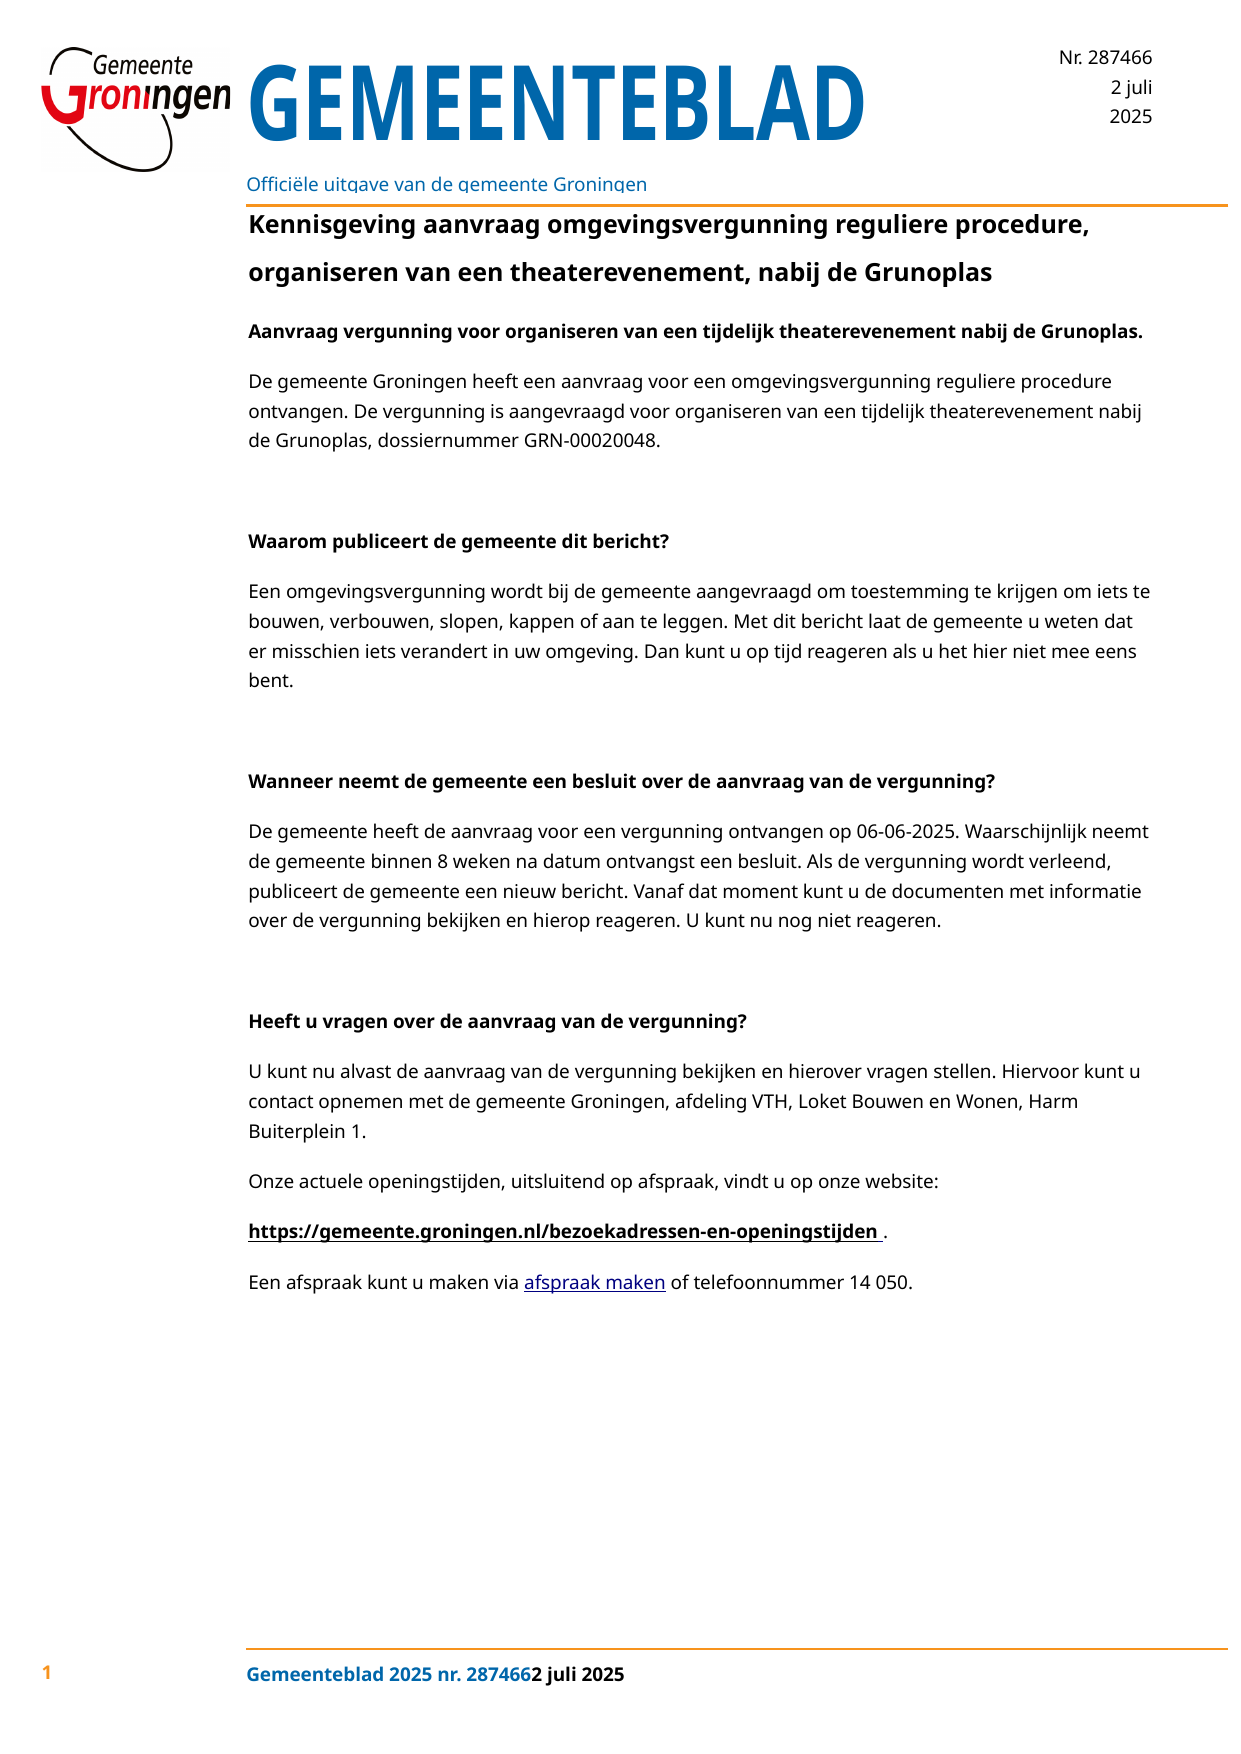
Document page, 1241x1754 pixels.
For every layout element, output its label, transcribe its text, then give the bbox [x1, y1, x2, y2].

text De gemeente Groningen heeft een aanvraag voor een omgevingsvergunning reguliere procedure ontvangen. De vergunning is aangevraagd voor organiseren van een tijdelijk theaterevenement nabij de Grunoplas, dossiernummer GRN-00020048. [248, 368, 1152, 453]
text https://gemeente.groningen.nl/bezoekadressen-en-openingstijden . [248, 1219, 1152, 1244]
text Wanneer neemt de gemeente een besluit over de aanvraag van de vergunning? [248, 768, 1152, 794]
picture [41, 47, 231, 172]
text Een omgevingsvergunning wordt bij de gemeente aangevraagd om toestemming te krijgen om iets te bouwen, verbouwen, slopen, kappen of aan te leggen. Met dit bericht laat de gemeente u weten dat er misschien iets verandert in uw omgeving. Dan kunt u op tijd reageren als u het hier niet mee eens bent. [248, 579, 1152, 693]
text Onze actuele openingstijden, uitsluitend op afspraak, vindt u op onze website: [248, 1168, 1152, 1194]
text Aanvraag vergunning voor organiseren van een tijdelijk theaterevenement nabij de Grunoplas. [248, 318, 1152, 344]
text Kennisgeving aanvraag omgevingsvergunning reguliere procedure, organiseren van een theaterevenement, nabij de Grunoplas [248, 207, 1152, 288]
text Heeft u vragen over de aanvraag van de vergunning? [248, 1008, 1152, 1034]
text De gemeente heeft de aanvraag voor een vergunning ontvangen op 06-06-2025. Waarschijnlijk neemt de gemeente binnen 8 weken na datum ontvangst een besluit. Als de vergunning wordt verleend, publiceert de gemeente een nieuw bericht. Vanaf dat moment kunt u de documenten met informatie over de vergunning bekijken en hierop reageren. U kunt nu nog niet reageren. [248, 819, 1152, 933]
text Een afspraak kunt u maken via afspraak maken of telefoonnummer 14 050. [248, 1269, 1152, 1295]
text Waarom publiceert de gemeente dit bericht? [248, 528, 1152, 554]
text U kunt nu alvast de aanvraag van de vergunning bekijken en hierover vragen stellen. Hiervoor kunt u contact opnemen met de gemeente Groningen, afdeling VTH, Loket Bouwen en Wonen, Harm Buiterplein 1. [248, 1059, 1152, 1144]
